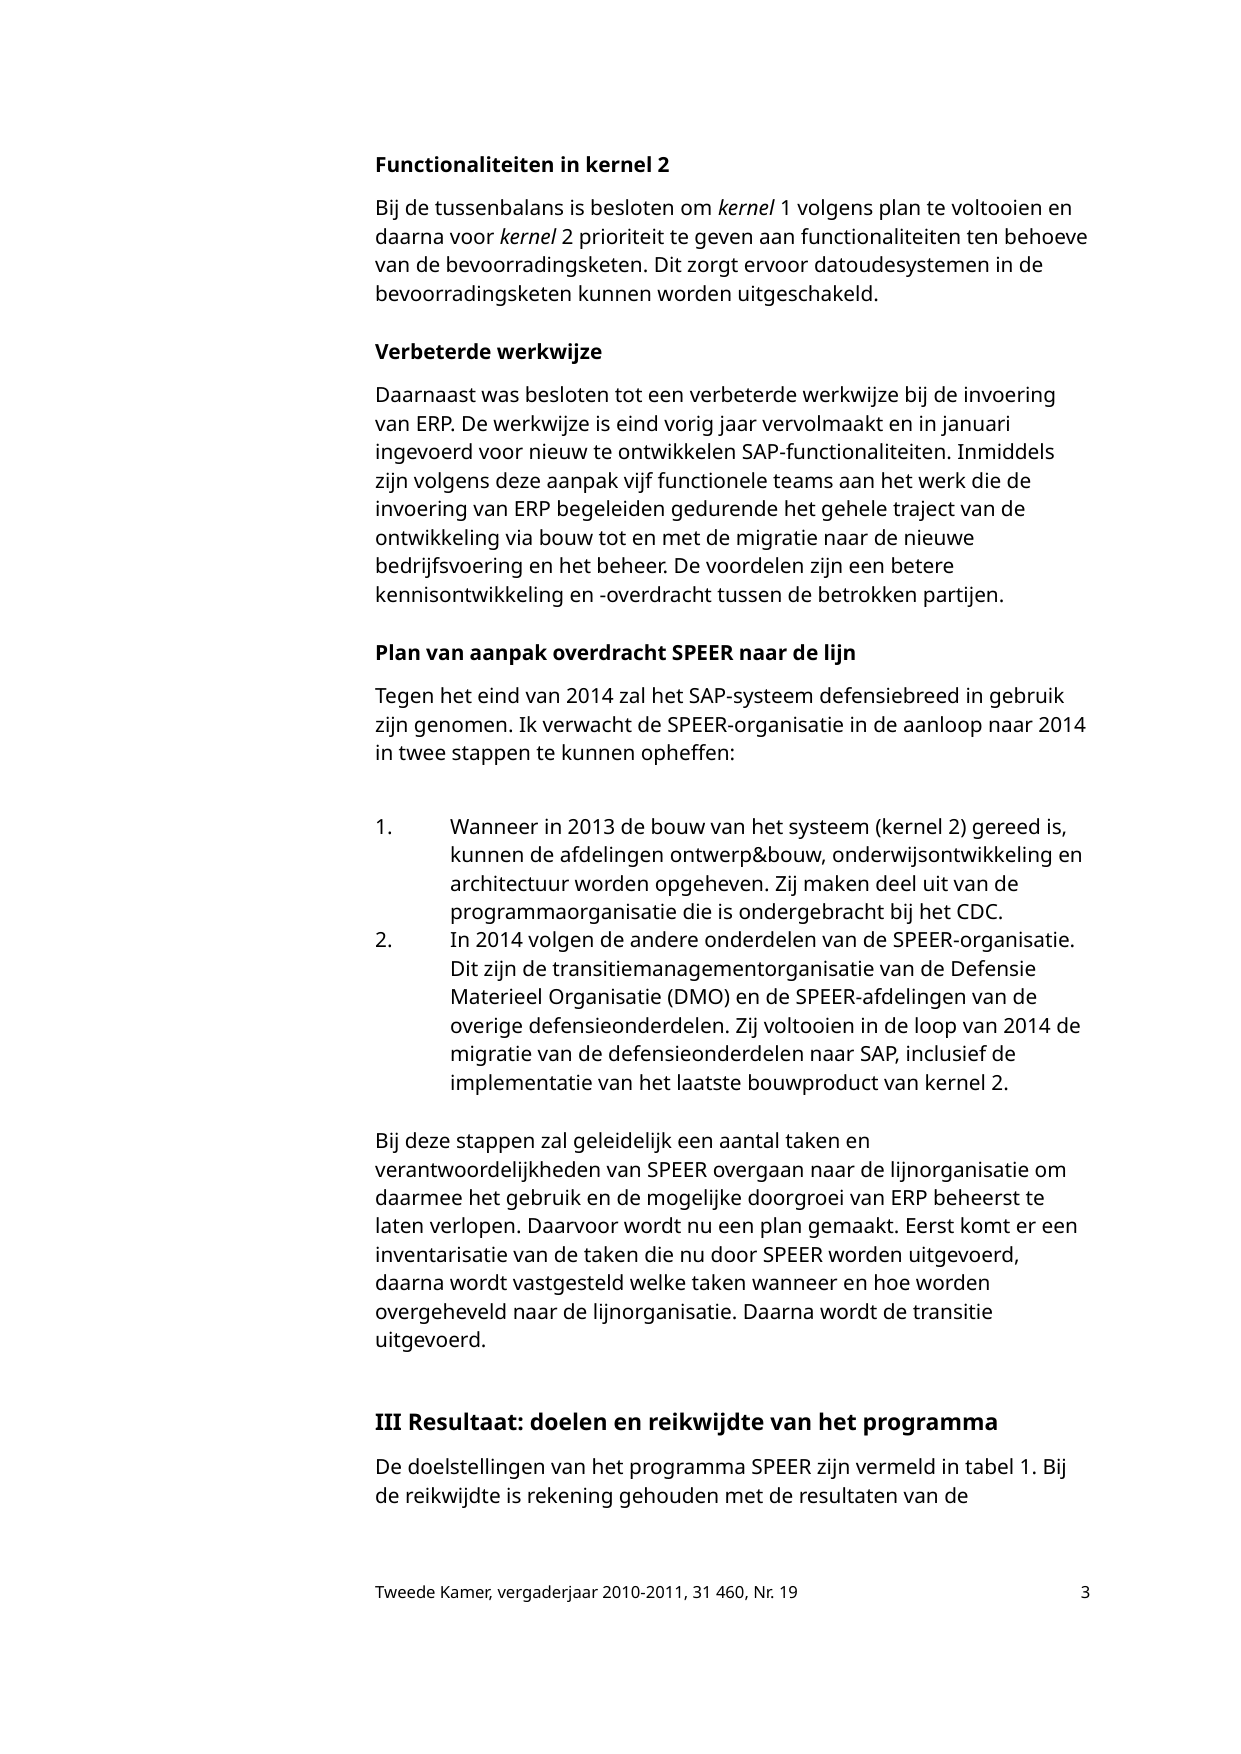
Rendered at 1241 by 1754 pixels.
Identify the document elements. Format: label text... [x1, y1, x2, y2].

text Verbeterde werkwijze [375, 337, 1090, 366]
text Tegen het eind van 2014 zal het SAP-systeem defensiebreed in gebruik zijn genomen. Ik verwacht de SPEER-organisatie in de aanloop naar 2014 in twee stappen te kunnen opheffen: [375, 682, 1090, 767]
text Plan van aanpak overdracht SPEER naar de lijn [375, 638, 1090, 667]
text Functionaliteiten in kernel 2 [375, 150, 1090, 178]
text Bij deze stappen zal geleidelijk een aantal taken en verantwoordelijkheden van SPEER overgaan naar de lijnorganisatie om daarmee het gebruik en de mogelijke doorgroei van ERP beheerst te laten verlopen. Daarvoor wordt nu een plan gemaakt. Eerst komt er een inventarisatie van de taken die nu door SPEER worden uitgevoerd, daarna wordt vastgesteld welke taken wanneer en hoe worden overgeheveld naar de lijnorganisatie. Daarna wordt de transitie uitgevoerd. [375, 1126, 1090, 1354]
text De doelstellingen van het programma SPEER zijn vermeld in tabel 1. Bij de reikwijdte is rekening gehouden met de resultaten van de [375, 1452, 1090, 1509]
text Daarnaast was besloten tot een verbeterde werkwijze bij de invoering van ERP. De werkwijze is eind vorig jaar vervolmaakt en in januari ingevoerd voor nieuw te ontwikkelen SAP-functionaliteiten. Inmiddels zijn volgens deze aanpak vijf functionele teams aan het werk die de invoering van ERP begeleiden gedurende het gehele traject van de ontwikkeling via bouw tot en met de migratie naar de nieuwe bedrijfsvoering en het beheer. De voordelen zijn een betere kennisontwikkeling en -overdracht tussen de betrokken partijen. [375, 381, 1090, 608]
list In 2014 volgen de andere onderdelen van de SPEER-organisatie. Dit zijn de transitiemanagementorganisatie van de Defensie Materieel Organisatie (DMO) en de SPEER-afdelingen van de overige defensieonderdelen. Zij voltooien in de loop van 2014 de migratie van de defensieonderdelen naar SAP, inclusief de implementatie van het laatste bouwproduct van kernel 2. [375, 926, 1090, 1096]
subtitle III Resultaat: doelen en reikwijdte van het programma [375, 1406, 1090, 1437]
list Wanneer in 2013 de bouw van het systeem (kernel 2) gereed is, kunnen de afdelingen ontwerp&bouw, onderwijsontwikkeling en architectuur worden opgeheven. Zij maken deel uit van de programmaorganisatie die is ondergebracht bij het CDC. [375, 812, 1090, 926]
text Bij de tussenbalans is besloten om kernel 1 volgens plan te voltooien en daarna voor kernel 2 prioriteit te geven aan functionaliteiten ten behoeve van de bevoorradingsketen. Dit zorgt ervoor datoudesystemen in de bevoorradingsketen kunnen worden uitgeschakeld. [375, 193, 1090, 307]
